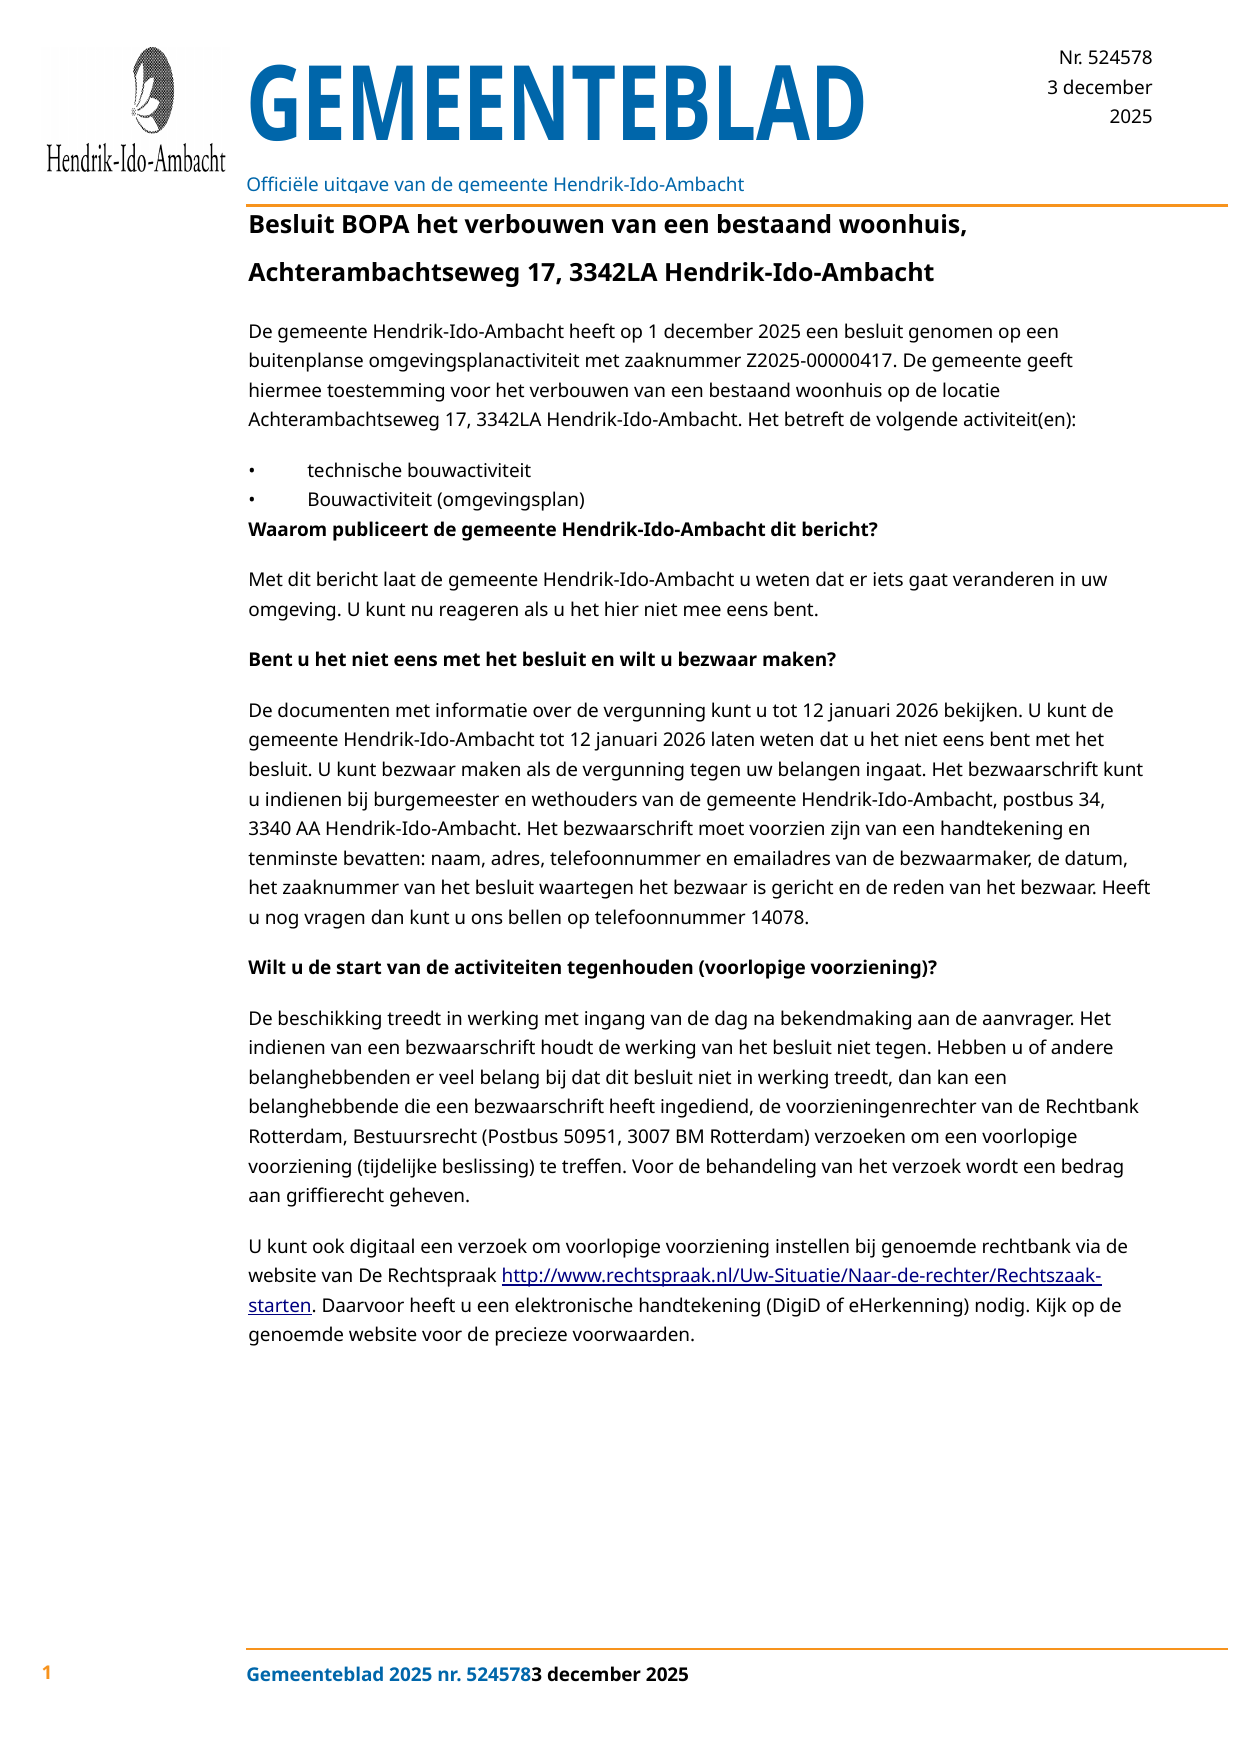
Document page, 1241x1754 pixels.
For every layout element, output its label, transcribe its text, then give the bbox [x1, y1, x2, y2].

text Wilt u de start van de activiteiten tegenhouden (voorlopige voorziening)? [248, 954, 1152, 980]
text Met dit bericht laat de gemeente Hendrik-Ido-Ambacht u weten dat er iets gaat veranderen in uw omgeving. U kunt nu reageren als u het hier niet mee eens bent. [248, 567, 1152, 622]
picture [41, 47, 231, 172]
text De documenten met informatie over de vergunning kunt u tot 12 januari 2026 bekijken. U kunt de gemeente Hendrik-Ido-Ambacht tot 12 januari 2026 laten weten dat u het niet eens bent met het besluit. U kunt bezwaar maken als de vergunning tegen uw belangen ingaat. Het bezwaarschrift kunt u indienen bij burgemeester en wethouders van de gemeente Hendrik-Ido-Ambacht, postbus 34, 3340 AA Hendrik-Ido-Ambacht. Het bezwaarschrift moet voorzien zijn van een handtekening en tenminste bevatten: naam, adres, telefoonnummer en emailadres van de bezwaarmaker, de datum, het zaaknummer van het besluit waartegen het bezwaar is gericht en de reden van het bezwaar. Heeft u nog vragen dan kunt u ons bellen op telefoonnummer 14078. [248, 697, 1152, 930]
text Besluit BOPA het verbouwen van een bestaand woonhuis, Achterambachtseweg 17, 3342LA Hendrik-Ido-Ambacht [248, 207, 1152, 288]
text De beschikking treedt in werking met ingang van de dag na bekendmaking aan de aanvrager. Het indienen van een bezwaarschrift houdt de werking van het besluit niet tegen. Hebben u of andere belanghebbenden er veel belang bij dat dit besluit niet in werking treedt, dan kan een belanghebbende die een bezwaarschrift heeft ingediend, de voorzieningenrechter van de Rechtbank Rotterdam, Bestuursrecht (Postbus 50951, 3007 BM Rotterdam) verzoeken om een voorlopige voorziening (tijdelijke beslissing) te treffen. Voor de behandeling van het verzoek wordt een bedrag aan griffierecht geheven. [248, 1005, 1152, 1208]
text De gemeente Hendrik-Ido-Ambacht heeft op 1 december 2025 een besluit genomen op een buitenplanse omgevingsplanactiviteit met zaaknummer Z2025-00000417. De gemeente geeft hiermee toestemming voor het verbouwen van een bestaand woonhuis op de locatie Achterambachtseweg 17, 3342LA Hendrik-Ido-Ambacht. Het betreft de volgende activiteit(en): [248, 318, 1152, 432]
list Bouwactiviteit (omgevingsplan) [248, 487, 1152, 512]
list technische bouwactiviteit [248, 457, 1152, 483]
text U kunt ook digitaal een verzoek om voorlopige voorziening instellen bij genoemde rechtbank via de website van De Rechtspraak http://www.rechtspraak.nl/Uw-Situatie/Naar-de-rechter/Rechtszaak-starten. Daarvoor heeft u een elektronische handtekening (DigiD of eHerkenning) nodig. Kijk op de genoemde website voor de precieze voorwaarden. [248, 1233, 1152, 1347]
text Waarom publiceert de gemeente Hendrik-Ido-Ambacht dit bericht? [248, 516, 1152, 542]
text Bent u het niet eens met het besluit en wilt u bezwaar maken? [248, 647, 1152, 672]
